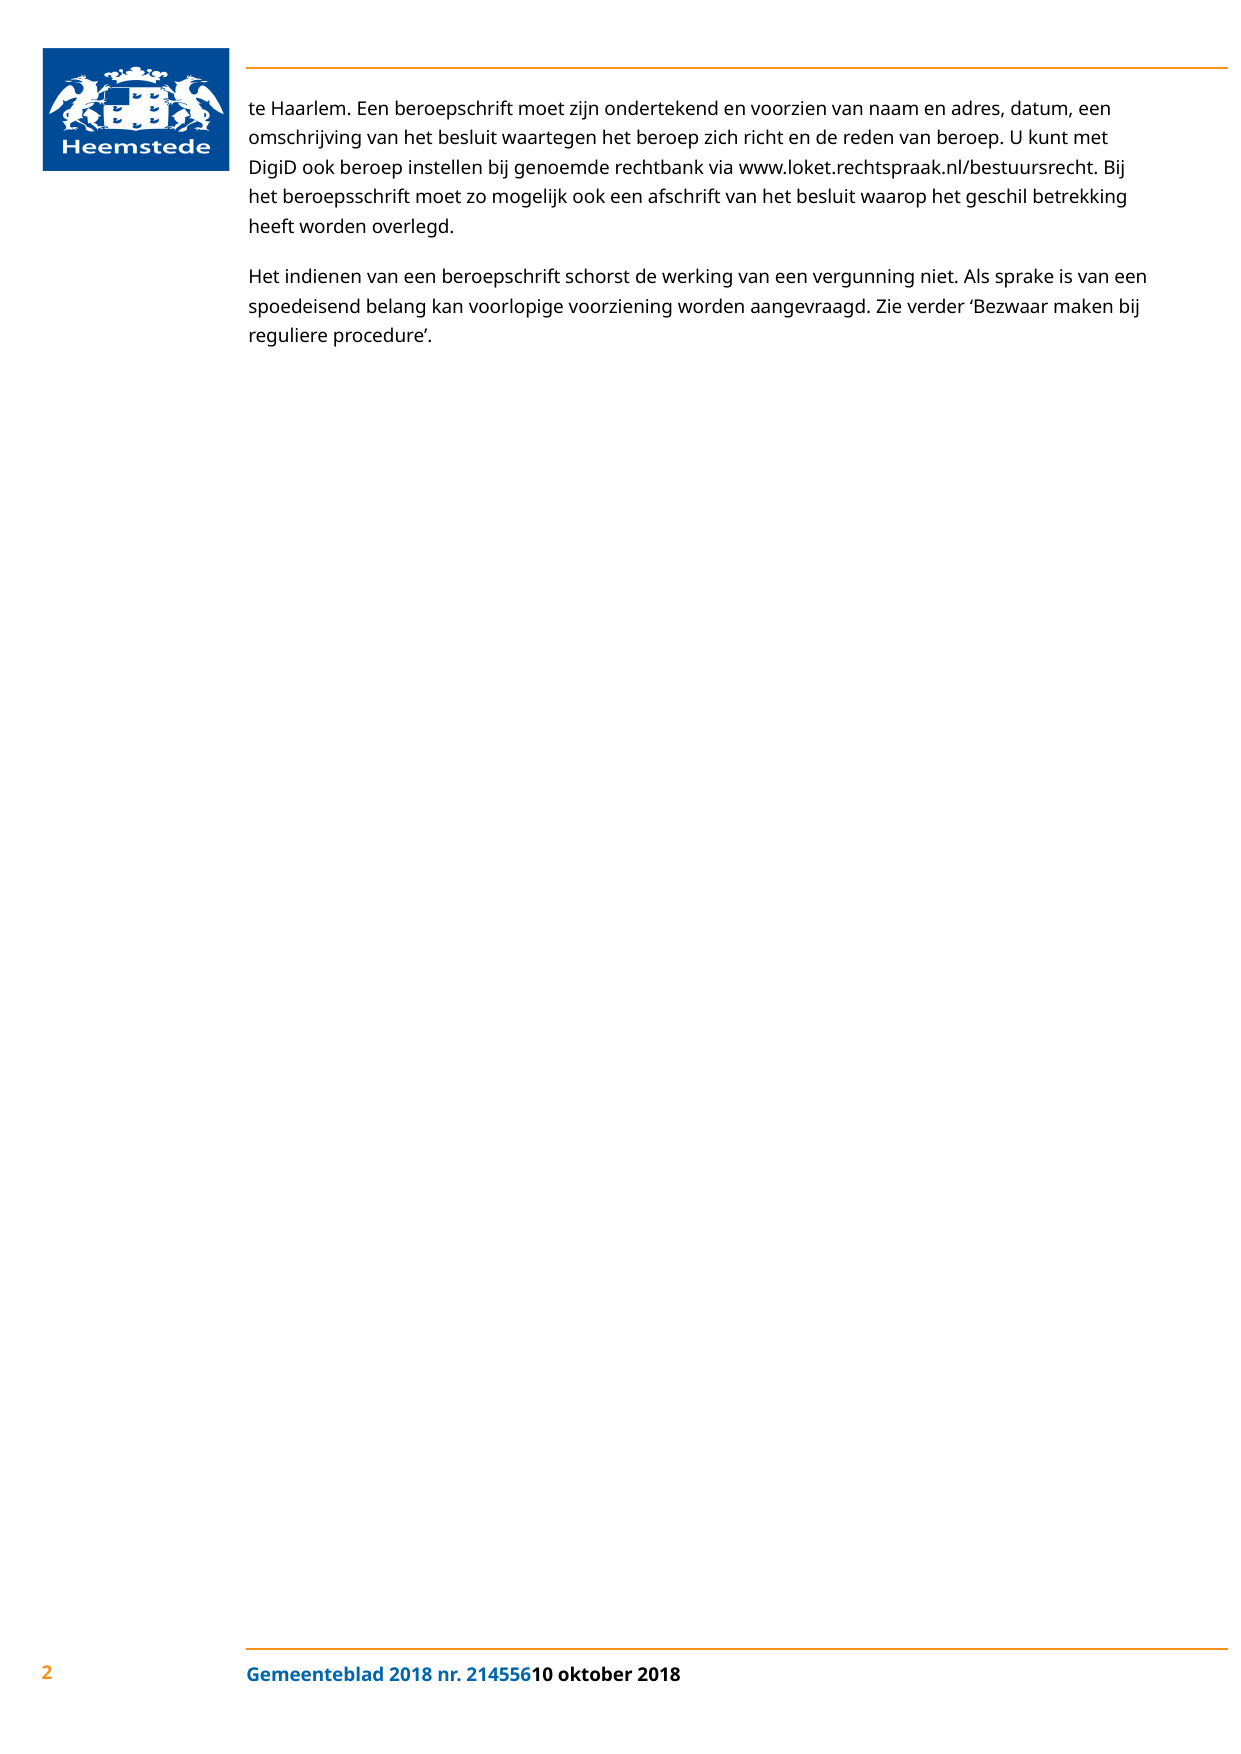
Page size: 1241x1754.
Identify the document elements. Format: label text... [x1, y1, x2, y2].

picture [41, 47, 231, 172]
text te Haarlem. Een beroepschrift moet zijn ondertekend en voorzien van naam en adres, datum, een omschrijving van het besluit waartegen het beroep zich richt en de reden van beroep. U kunt met DigiD ook beroep instellen bij genoemde rechtbank via www.loket.rechtspraak.nl/bestuursrecht. Bij het beroepsschrift moet zo mogelijk ook een afschrift van het besluit waarop het geschil betrekking heeft worden overlegd. [248, 95, 1152, 239]
text Het indienen van een beroepschrift schorst de werking van een vergunning niet. Als sprake is van een spoedeisend belang kan voorlopige voorziening worden aangevraagd. Zie verder ‘Bezwaar maken bij reguliere procedure’. [248, 263, 1152, 348]
